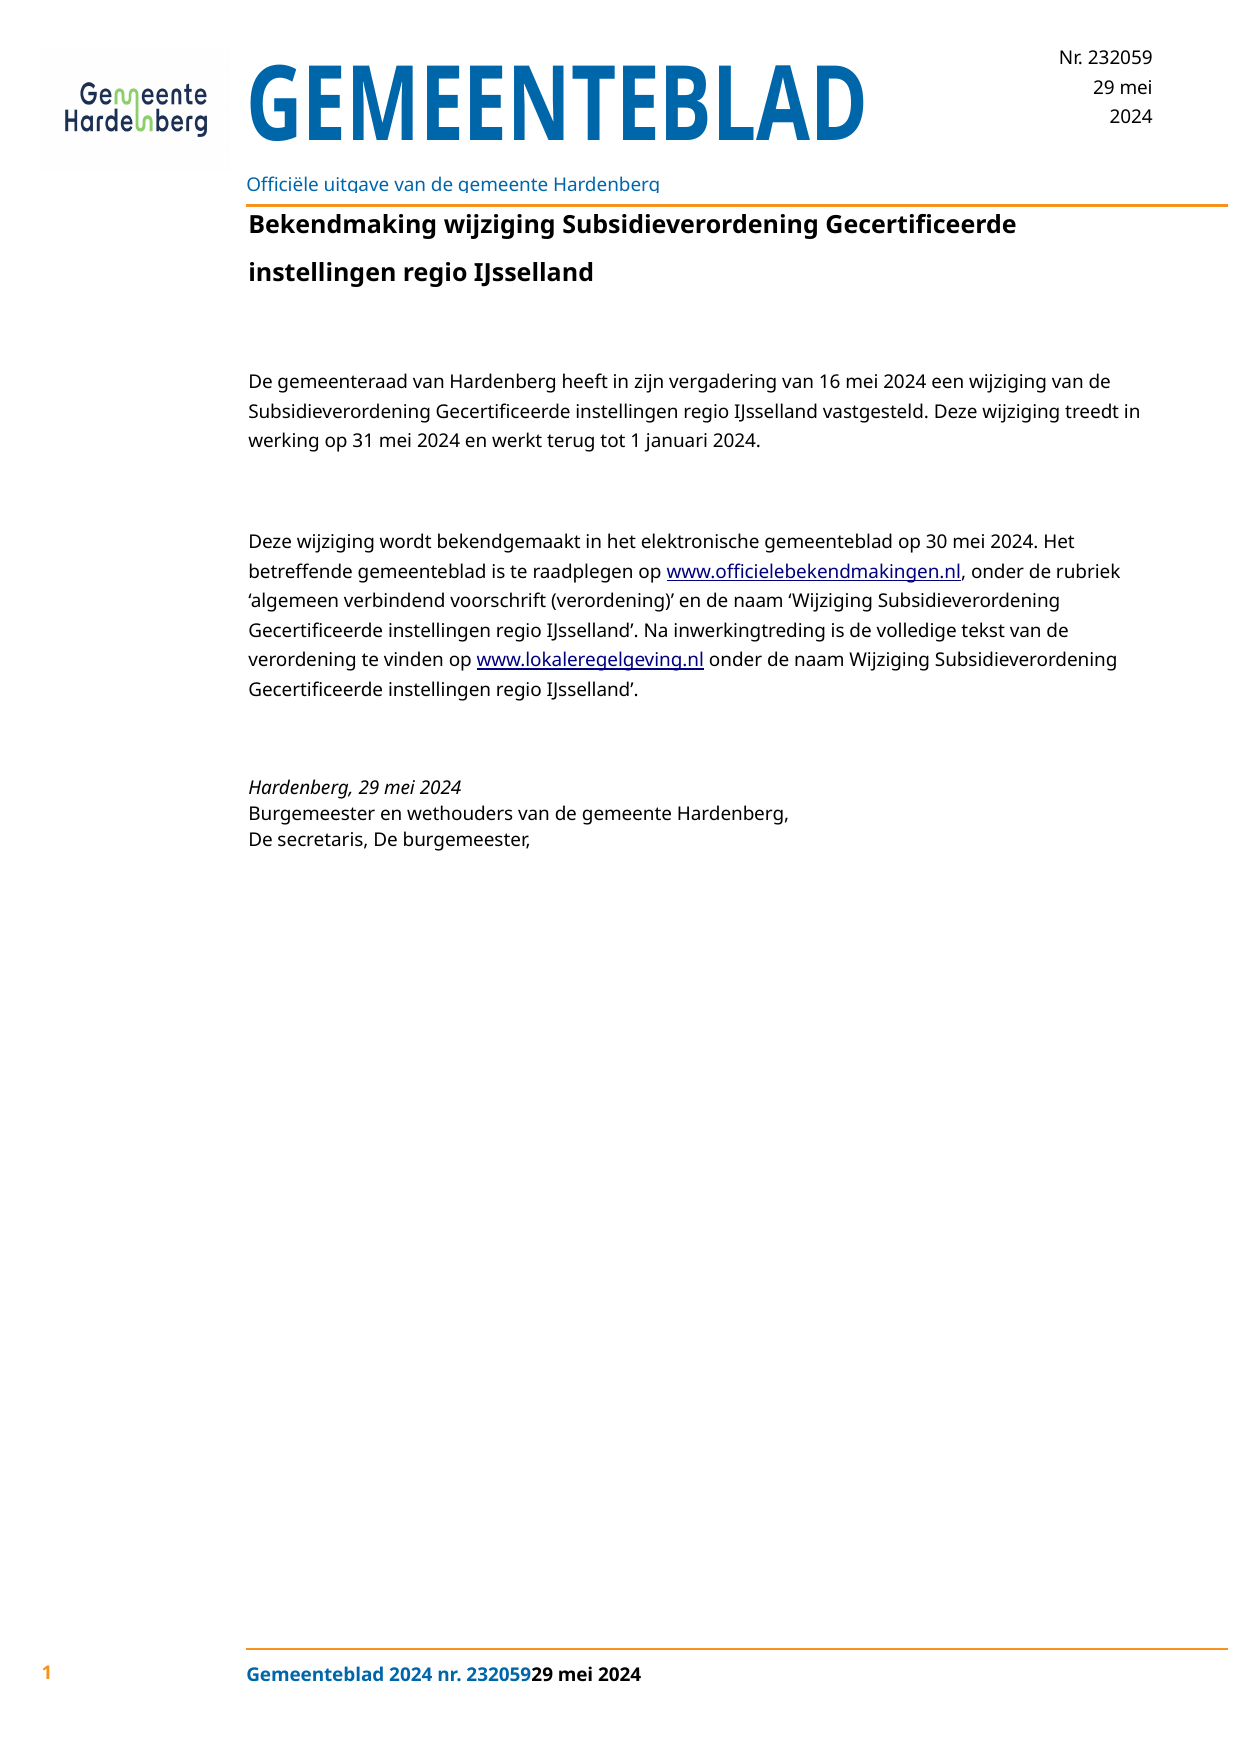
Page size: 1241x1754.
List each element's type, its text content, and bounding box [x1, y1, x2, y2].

text Hardenberg, 29 mei 2024 [248, 774, 1152, 800]
picture [41, 47, 231, 172]
text Deze wijziging wordt bekendgemaakt in het elektronische gemeenteblad op 30 mei 2024. Het betreffende gemeenteblad is te raadplegen op www.officielebekendmakingen.nl, onder de rubriek ‘algemeen verbindend voorschrift (verordening)’ en de naam ‘Wijziging Subsidieverordening Gecertificeerde instellingen regio IJsselland’. Na inwerkingtreding is de volledige tekst van de verordening te vinden op www.lokaleregelgeving.nl onder de naam Wijziging Subsidieverordening Gecertificeerde instellingen regio IJsselland’. [248, 528, 1152, 702]
text De gemeenteraad van Hardenberg heeft in zijn vergadering van 16 mei 2024 een wijziging van de Subsidieverordening Gecertificeerde instellingen regio IJsselland vastgesteld. Deze wijziging treedt in werking op 31 mei 2024 en werkt terug tot 1 januari 2024. [248, 368, 1152, 453]
text Burgemeester en wethouders van de gemeente Hardenberg, [248, 800, 1152, 826]
text De secretaris, De burgemeester, [248, 826, 1152, 852]
text Bekendmaking wijziging Subsidieverordening Gecertificeerde instellingen regio IJsselland [248, 207, 1152, 288]
